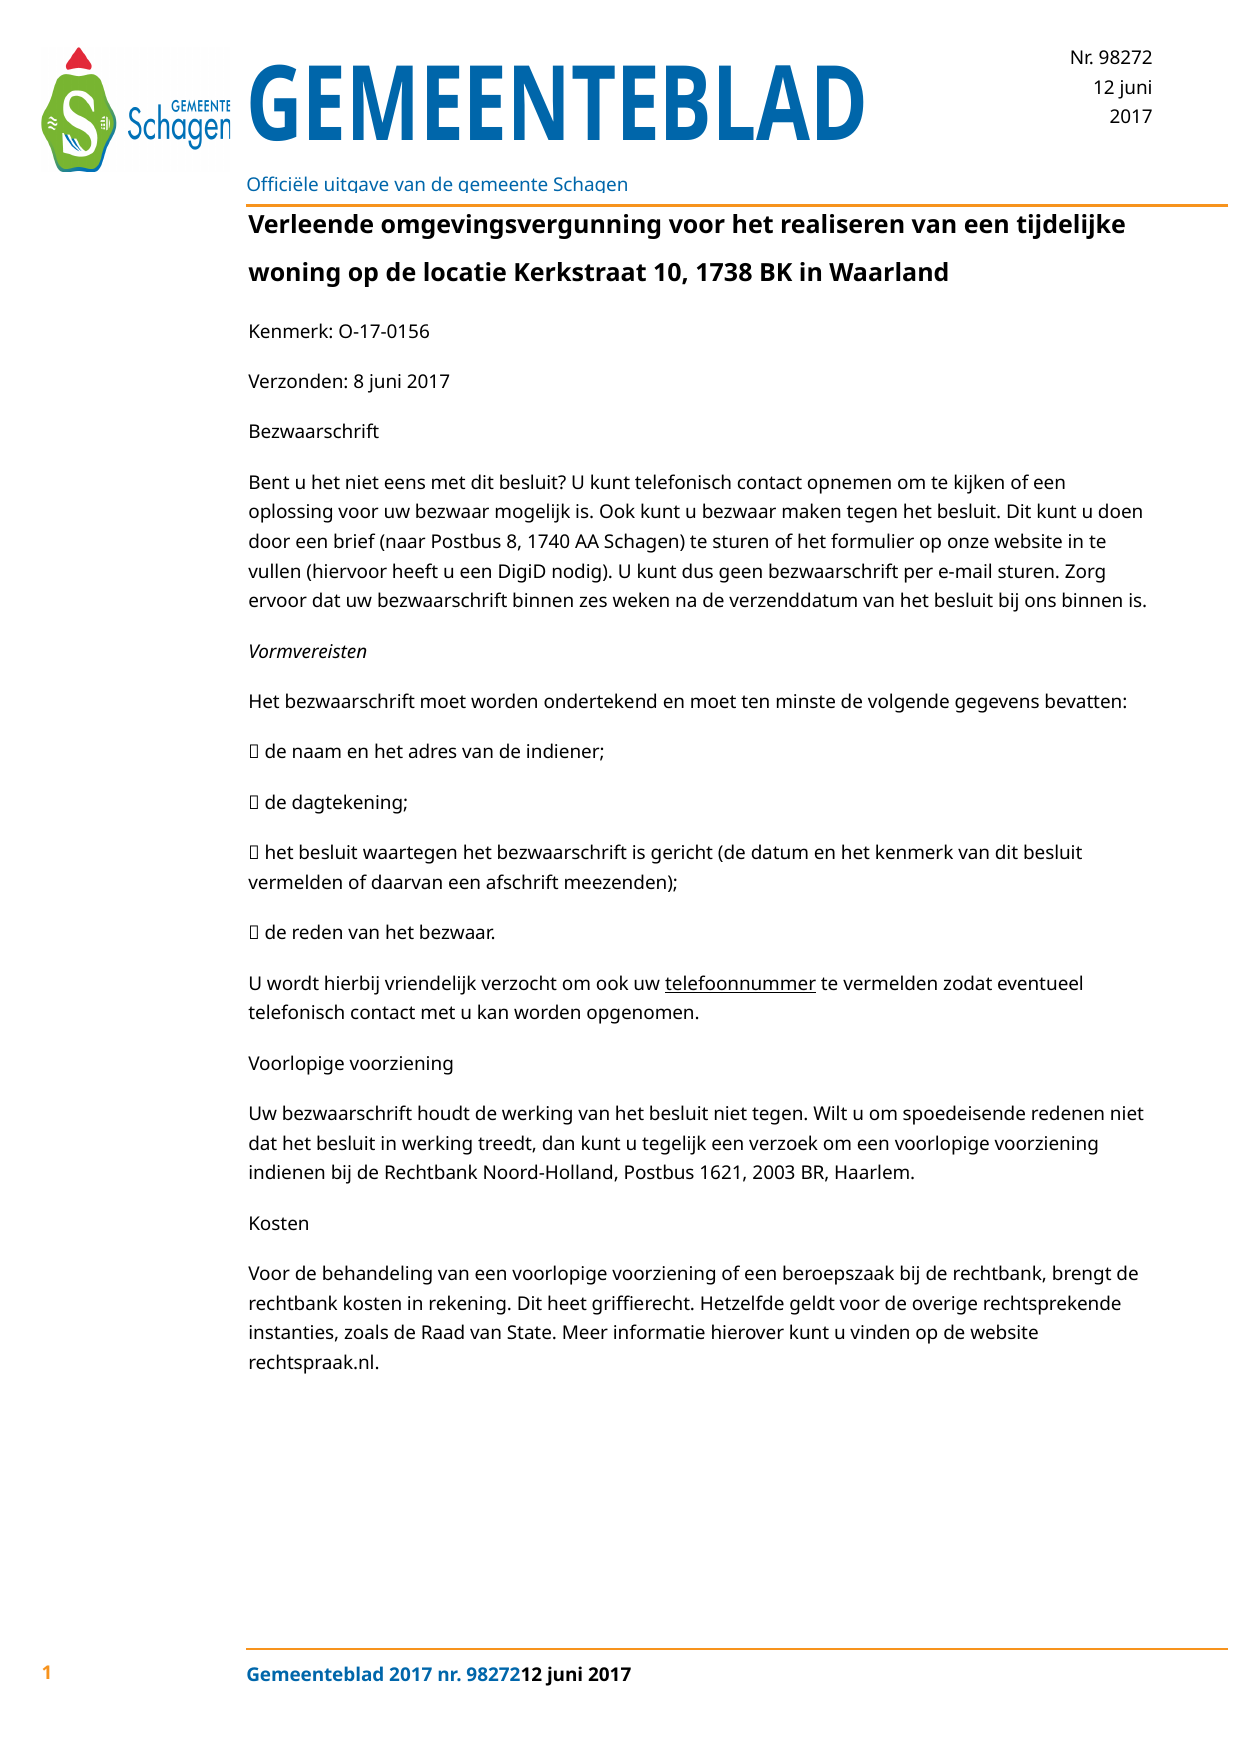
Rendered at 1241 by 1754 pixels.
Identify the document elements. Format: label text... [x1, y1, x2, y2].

text Bezwaarschrift [248, 419, 1152, 444]
text Verleende omgevingsvergunning voor het realiseren van een tijdelijke woning op de locatie Kerkstraat 10, 1738 BK in Waarland [248, 207, 1152, 288]
text Verzonden: 8 juni 2017 [248, 368, 1152, 394]
text Bent u het niet eens met dit besluit? U kunt telefonisch contact opnemen om te kijken of een oplossing voor uw bezwaar mogelijk is. Ook kunt u bezwaar maken tegen het besluit. Dit kunt u doen door een brief (naar Postbus 8, 1740 AA Schagen) te sturen of het formulier op onze website in te vullen (hiervoor heeft u een DigiD nodig). U kunt dus geen bezwaarschrift per e-mail sturen. Zorg ervoor dat uw bezwaarschrift binnen zes weken na de verzenddatum van het besluit bij ons binnen is. [248, 469, 1152, 613]
text Voor de behandeling van een voorlopige voorziening of een beroepszaak bij de rechtbank, brengt de rechtbank kosten in rekening. Dit heet griffierecht. Hetzelfde geldt voor de overige rechtsprekende instanties, zoals de Raad van State. Meer informatie hierover kunt u vinden op de website rechtspraak.nl. [248, 1260, 1152, 1375]
text Voorlopige voorziening [248, 1050, 1152, 1076]
text Uw bezwaarschrift houdt de werking van het besluit niet tegen. Wilt u om spoedeisende redenen niet dat het besluit in werking treedt, dan kunt u tegelijk een verzoek om een voorlopige voorziening indienen bij de Rechtbank Noord-Holland, Postbus 1621, 2003 BR, Haarlem. [248, 1100, 1152, 1185]
text  de dagtekening; [248, 789, 1152, 815]
text  de reden van het bezwaar. [248, 919, 1152, 945]
text Kosten [248, 1210, 1152, 1236]
text U wordt hierbij vriendelijk verzocht om ook uw telefoonnummer te vermelden zodat eventueel telefonisch contact met u kan worden opgenomen. [248, 970, 1152, 1025]
text Kenmerk: O-17-0156 [248, 318, 1152, 344]
text  het besluit waartegen het bezwaarschrift is gericht (de datum en het kenmerk van dit besluit vermelden of daarvan een afschrift meezenden); [248, 839, 1152, 895]
text  de naam en het adres van de indiener; [248, 739, 1152, 764]
text Vormvereisten [248, 638, 1152, 664]
text Het bezwaarschrift moet worden ondertekend en moet ten minste de volgende gegevens bevatten: [248, 688, 1152, 714]
picture [41, 47, 231, 172]
